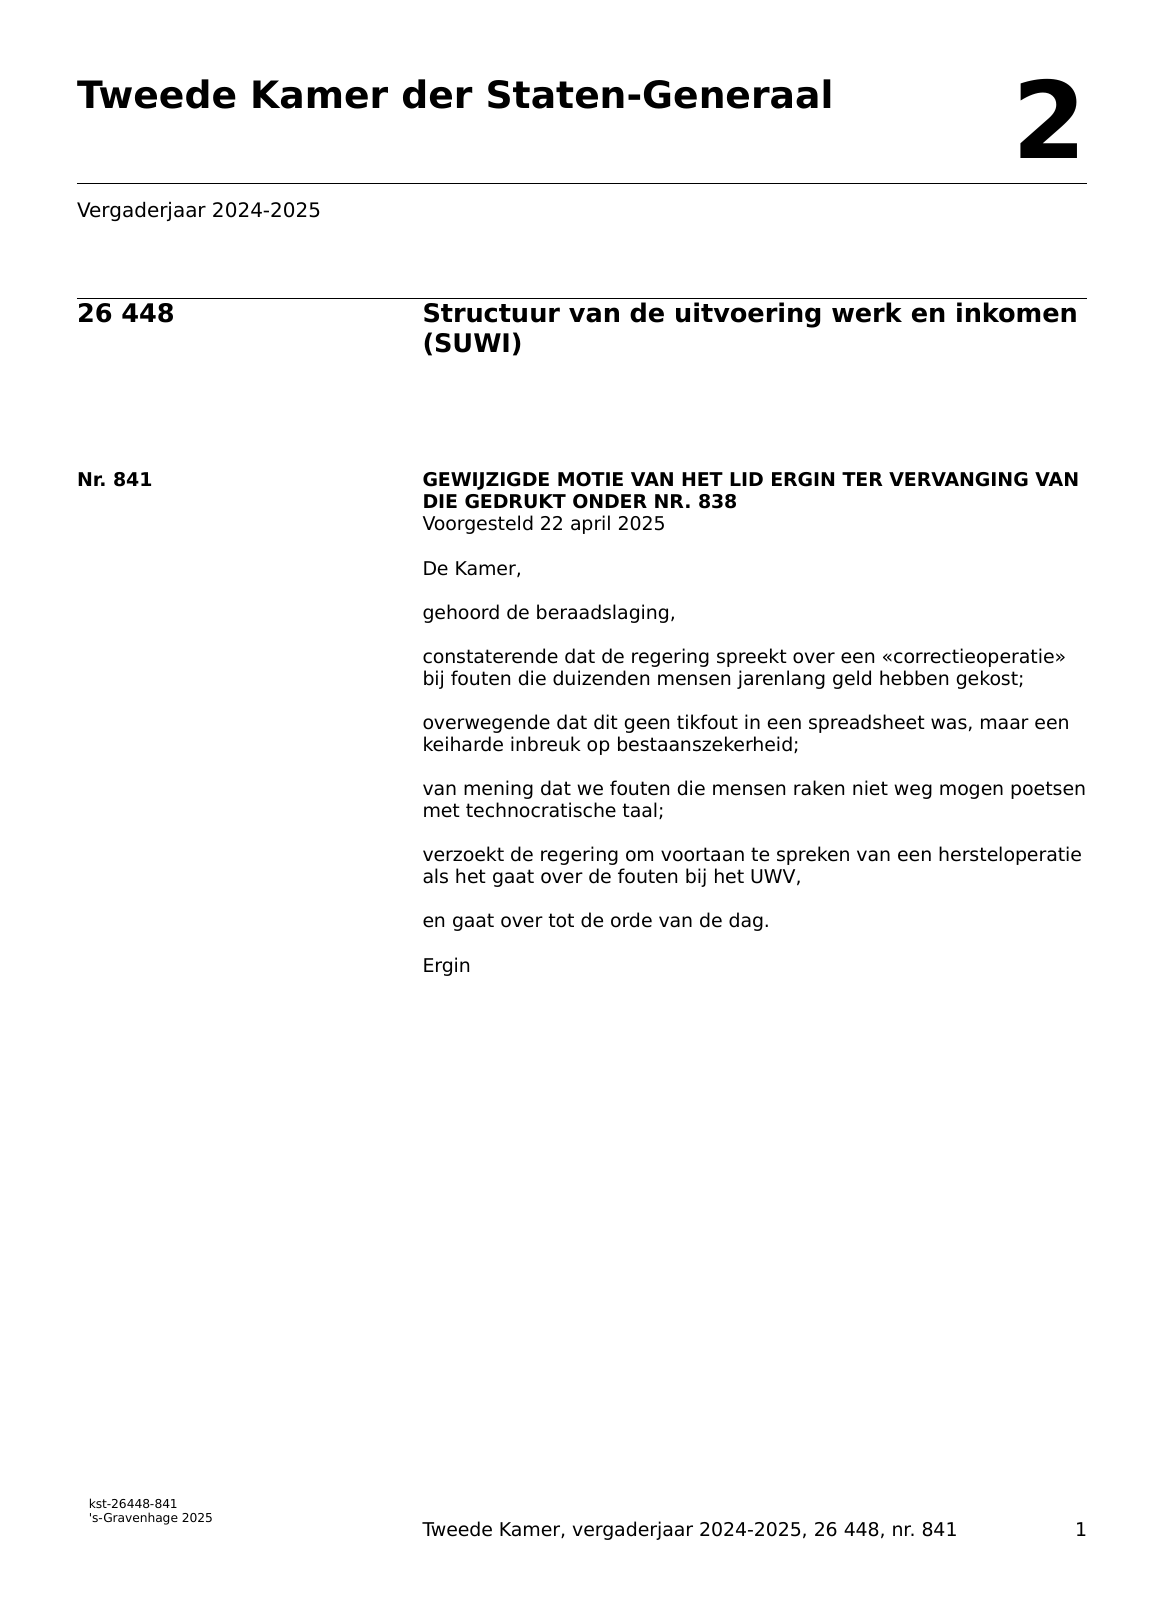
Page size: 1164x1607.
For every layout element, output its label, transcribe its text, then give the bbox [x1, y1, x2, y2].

text verzoekt de regering om voortaan te spreken van een hersteloperatie als het gaat over de fouten bij het UWV, [422, 844, 1087, 888]
table_header Tweede Kamer der Staten-Generaal [77, 59, 886, 183]
text kst-26448-841 [88, 1497, 323, 1511]
text De Kamer, [422, 557, 1087, 579]
subtitle Nr. 841 GEWIJZIGDE MOTIE VAN HET LID ERGIN TER VERVANGING VAN DIE GEDRUKT ONDER NR. 838 [77, 469, 1087, 513]
text Ergin [422, 954, 1087, 977]
subtitle 26 448 Structuur van de uitvoering werk en inkomen (SUWI) [77, 299, 1087, 358]
text van mening dat we fouten die mensen raken niet weg mogen poetsen met technocratische taal; [422, 778, 1087, 822]
text 's-Gravenhage 2025 [88, 1511, 323, 1525]
text overwegende dat dit geen tikfout in een spreadsheet was, maar een keiharde inbreuk op bestaanszekerheid; [422, 712, 1087, 756]
table_header 2 [886, 59, 1087, 183]
text gehoord de beraadslaging, [422, 602, 1087, 624]
text Voorgesteld 22 april 2025 [422, 513, 1087, 535]
text constaterende dat de regering spreekt over een «correctieoperatie» bij fouten die duizenden mensen jarenlang geld hebben gekost; [422, 646, 1087, 690]
table_cell Vergaderjaar 2024-2025 [77, 184, 1087, 298]
text en gaat over tot de orde van de dag. [422, 910, 1087, 932]
